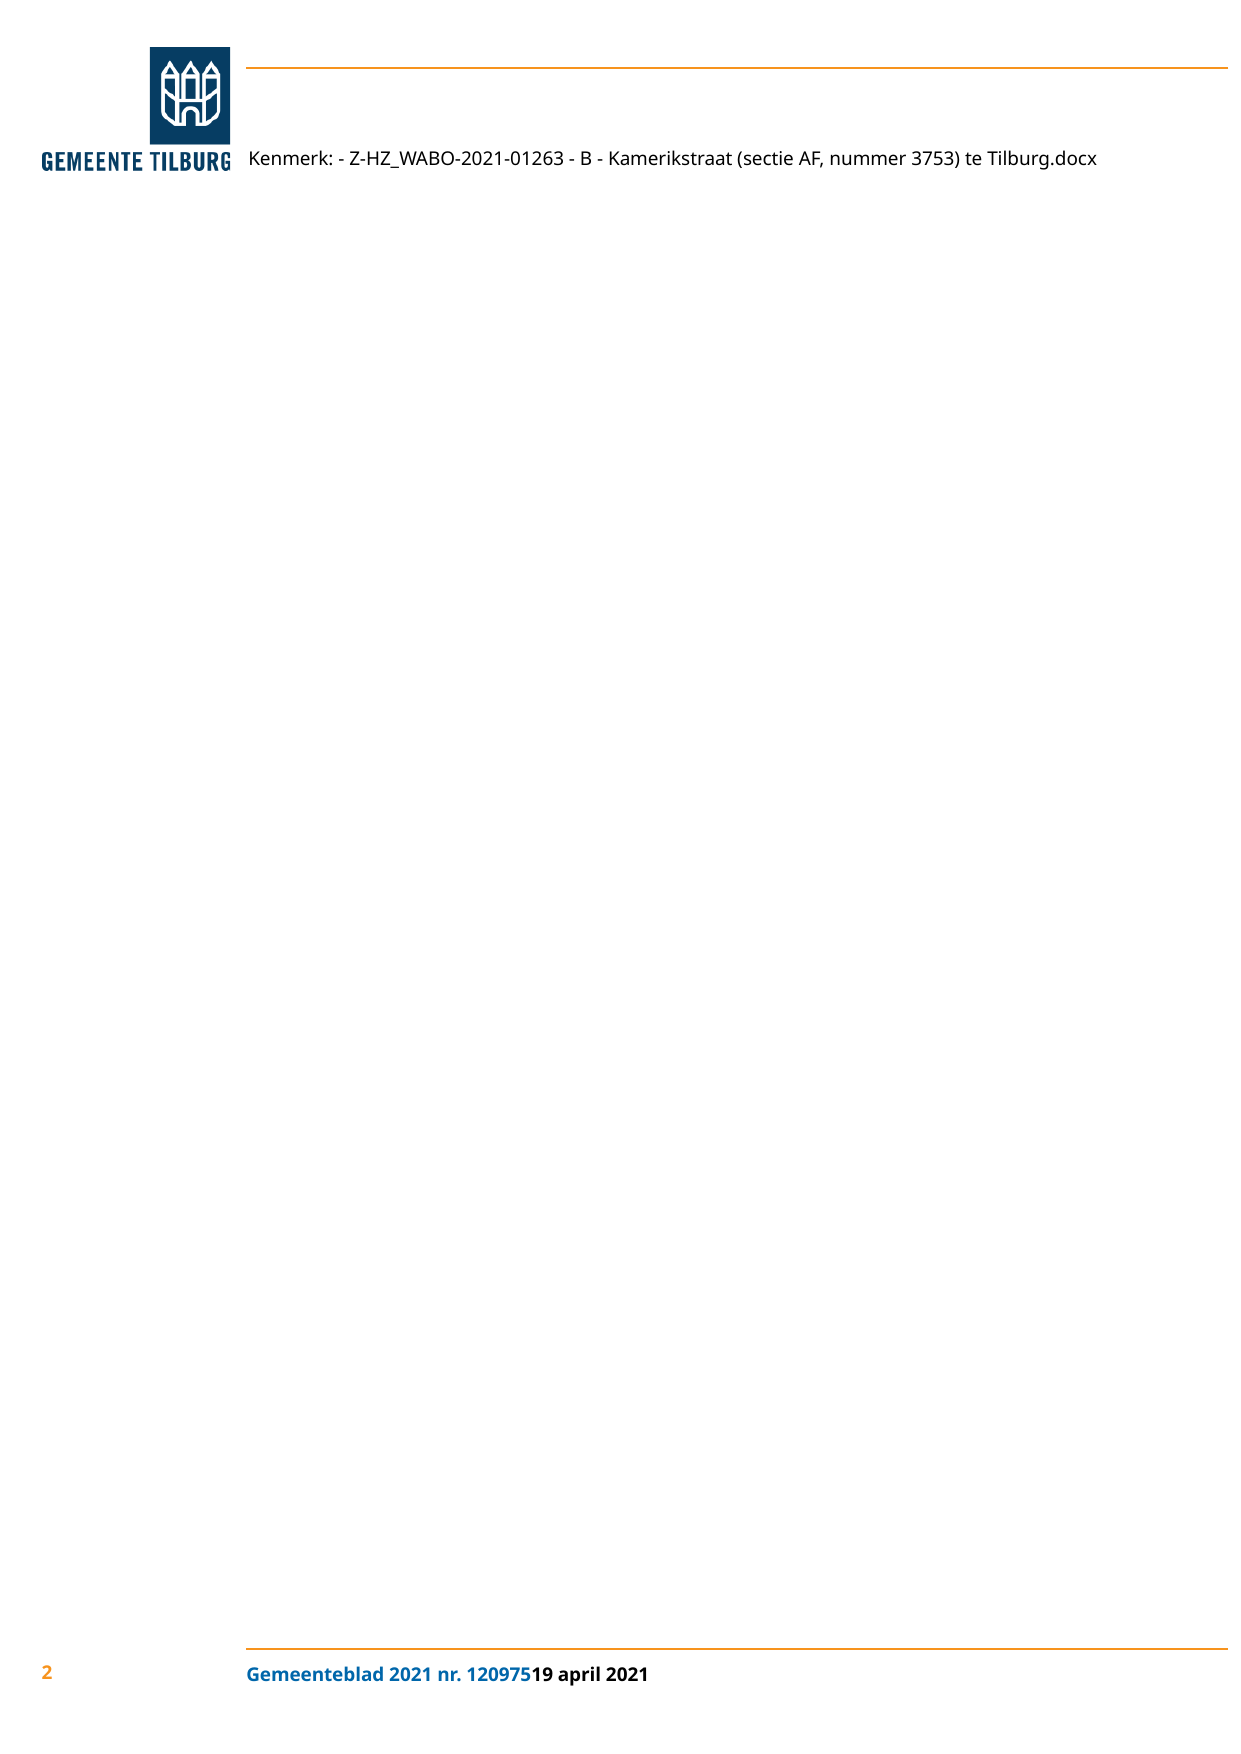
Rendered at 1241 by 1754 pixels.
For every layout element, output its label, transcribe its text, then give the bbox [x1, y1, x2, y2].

text Kenmerk: - Z-HZ_WABO-2021-01263 - B - Kamerikstraat (sectie AF, nummer 3753) te Tilburg.docx [248, 145, 1152, 171]
picture [41, 47, 231, 172]
